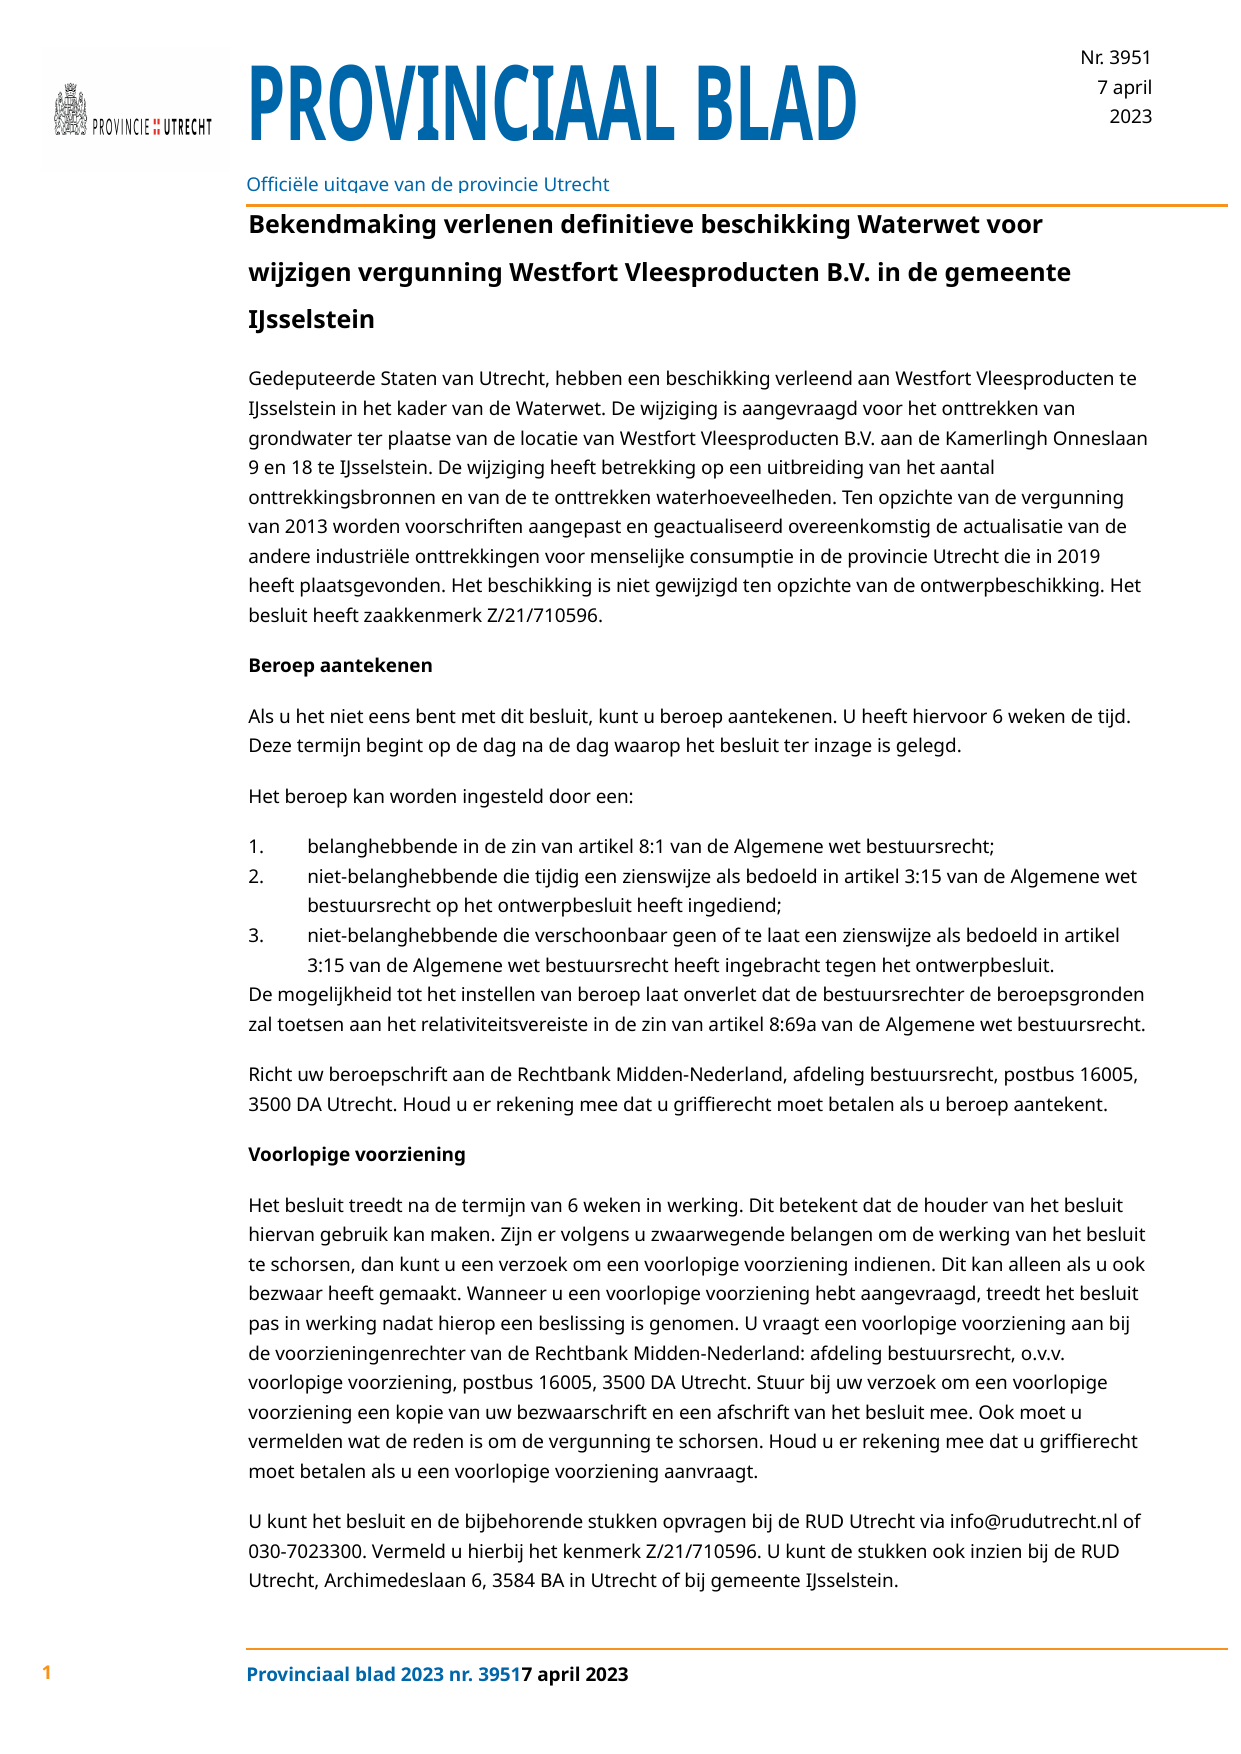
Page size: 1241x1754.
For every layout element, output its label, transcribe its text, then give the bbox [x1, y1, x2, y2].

text U kunt het besluit en de bijbehorende stukken opvragen bij de RUD Utrecht via info@rudutrecht.nl of 030-7023300. Vermeld u hierbij het kenmerk Z/21/710596. U kunt de stukken ook inzien bij de RUD Utrecht, Archimedeslaan 6, 3584 BA in Utrecht of bij gemeente IJsselstein. [248, 1508, 1152, 1593]
text Richt uw beroepschrift aan de Rechtbank Midden-Nederland, afdeling bestuursrecht, postbus 16005, 3500 DA Utrecht. Houd u er rekening mee dat u griffierecht moet betalen als u beroep aantekent. [248, 1061, 1152, 1117]
text Gedeputeerde Staten van Utrecht, hebben een beschikking verleend aan Westfort Vleesproducten te IJsselstein in het kader van de Waterwet. De wijziging is aangevraagd voor het onttrekken van grondwater ter plaatse van de locatie van Westfort Vleesproducten B.V. aan de Kamerlingh Onneslaan 9 en 18 te IJsselstein. De wijziging heeft betrekking op een uitbreiding van het aantal onttrekkingsbronnen en van de te onttrekken waterhoeveelheden. Ten opzichte van de vergunning van 2013 worden voorschriften aangepast en geactualiseerd overeenkomstig de actualisatie van de andere industriële onttrekkingen voor menselijke consumptie in de provincie Utrecht die in 2019 heeft plaatsgevonden. Het beschikking is niet gewijzigd ten opzichte van de ontwerpbeschikking. Het besluit heeft zaakkenmerk Z/21/710596. [248, 366, 1152, 628]
text Bekendmaking verlenen definitieve beschikking Waterwet voor wijzigen vergunning Westfort Vleesproducten B.V. in de gemeente IJsselstein [248, 207, 1152, 336]
text Voorlopige voorziening [248, 1141, 1152, 1167]
picture [41, 47, 231, 172]
text Het beroep kan worden ingesteld door een: [248, 783, 1152, 809]
list niet-belanghebbende die tijdig een zienswijze als bedoeld in artikel 3:15 van de Algemene wet bestuursrecht op het ontwerpbesluit heeft ingediend; [248, 863, 1152, 918]
text Het besluit treedt na de termijn van 6 weken in werking. Dit betekent dat de houder van het besluit hiervan gebruik kan maken. Zijn er volgens u zwaarwegende belangen om de werking van het besluit te schorsen, dan kunt u een verzoek om een voorlopige voorziening indienen. Dit kan alleen als u ook bezwaar heeft gemaakt. Wanneer u een voorlopige voorziening hebt aangevraagd, treedt het besluit pas in werking nadat hierop een beslissing is genomen. U vraagt een voorlopige voorziening aan bij de voorzieningenrechter van de Rechtbank Midden-Nederland: afdeling bestuursrecht, o.v.v. voorlopige voorziening, postbus 16005, 3500 DA Utrecht. Stuur bij uw verzoek om een voorlopige voorziening een kopie van uw bezwaarschrift en een afschrift van het besluit mee. Ook moet u vermelden wat de reden is om de vergunning te schorsen. Houd u er rekening mee dat u griffierecht moet betalen als u een voorlopige voorziening aanvraagt. [248, 1192, 1152, 1484]
text Beroep aantekenen [248, 653, 1152, 678]
text Als u het niet eens bent met dit besluit, kunt u beroep aantekenen. U heeft hiervoor 6 weken de tijd. Deze termijn begint op de dag na de dag waarop het besluit ter inzage is gelegd. [248, 703, 1152, 758]
text De mogelijkheid tot het instellen van beroep laat onverlet dat de bestuursrechter de beroepsgronden zal toetsen aan het relativiteitsvereiste in de zin van artikel 8:69a van de Algemene wet bestuursrecht. [248, 981, 1152, 1037]
list belanghebbende in de zin van artikel 8:1 van de Algemene wet bestuursrecht; [248, 833, 1152, 859]
list niet-belanghebbende die verschoonbaar geen of te laat een zienswijze als bedoeld in artikel 3:15 van de Algemene wet bestuursrecht heeft ingebracht tegen het ontwerpbesluit. [248, 922, 1152, 977]
